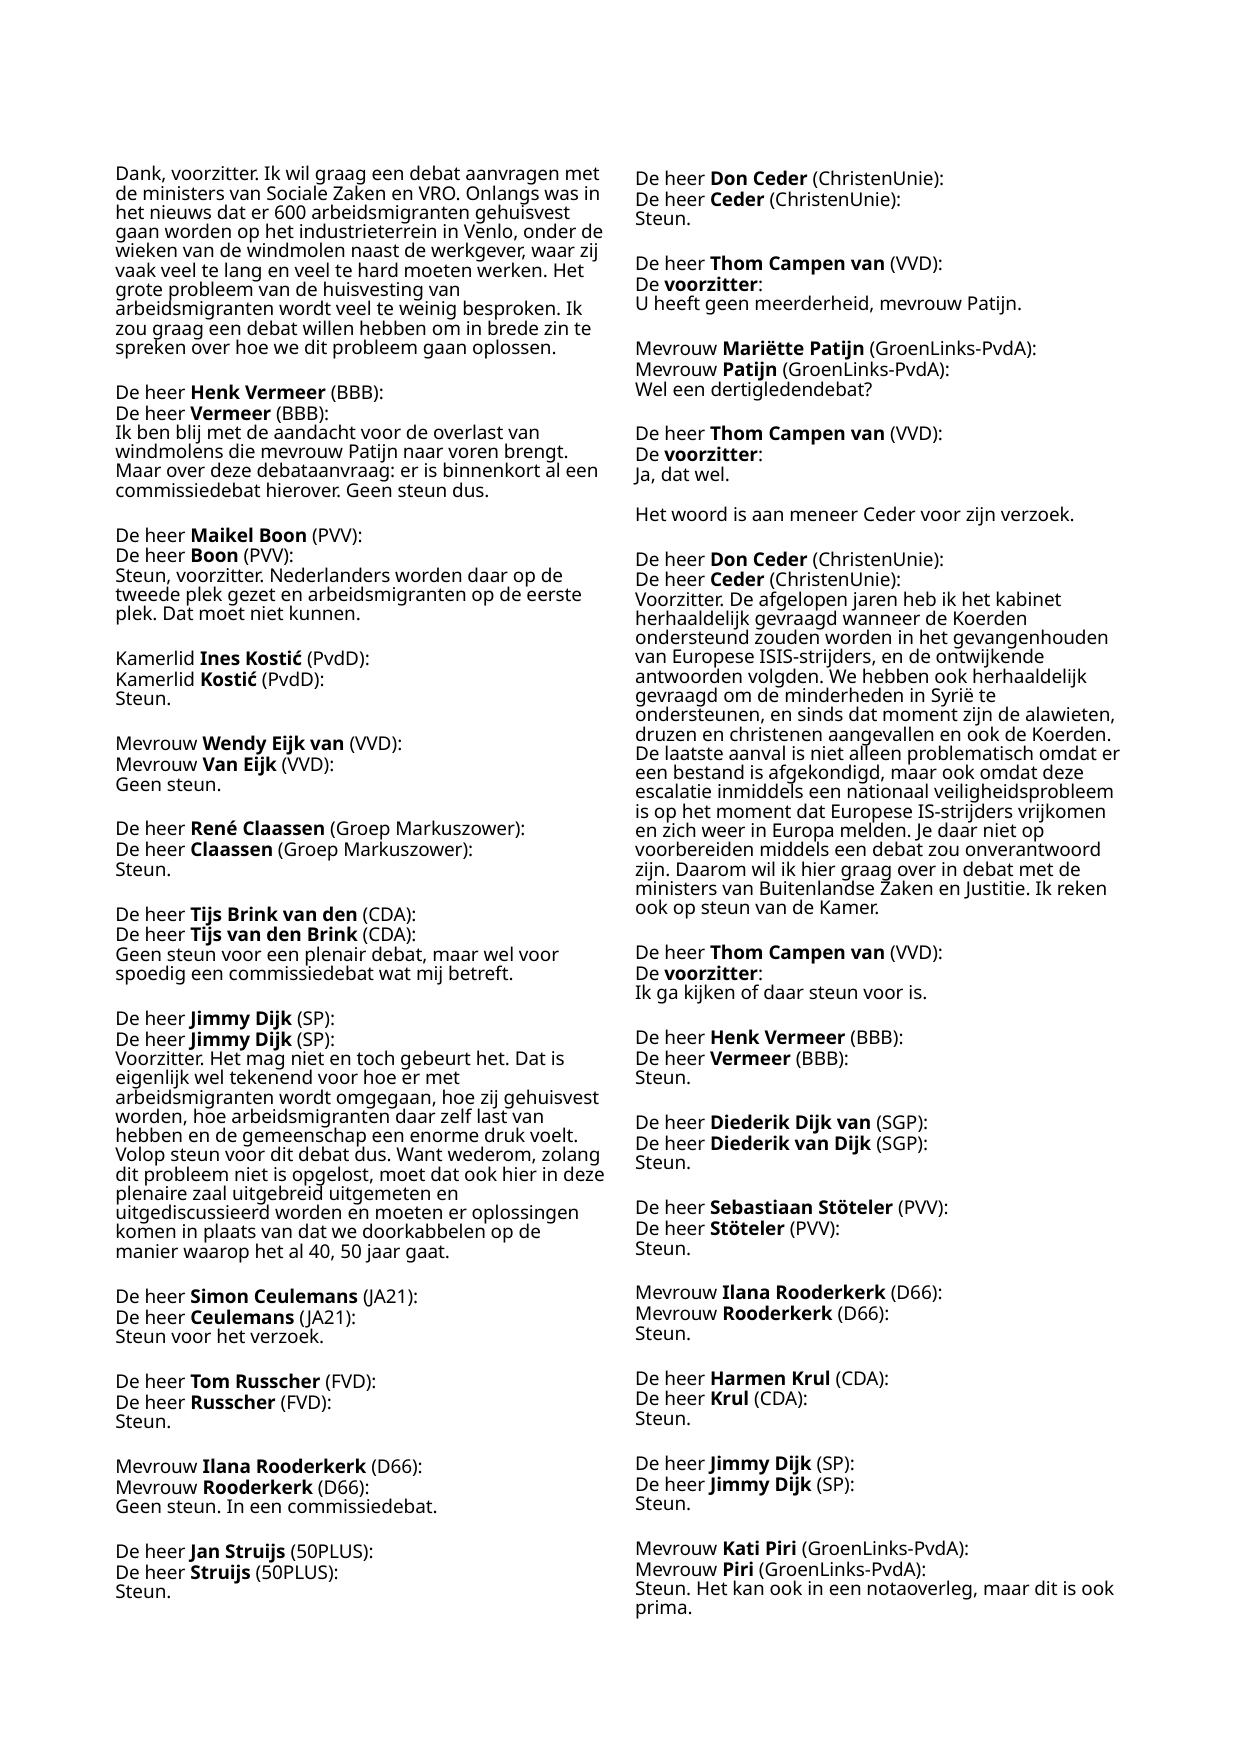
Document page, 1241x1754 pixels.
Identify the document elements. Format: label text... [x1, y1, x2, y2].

text Steun. [115, 861, 605, 880]
text Ja, dat wel. [635, 466, 1125, 485]
text De heer Tom Russcher (FVD): [115, 1368, 605, 1394]
text De heer René Claassen (Groep Markuszower): [115, 816, 605, 841]
text De heer Ceder (ChristenUnie): [635, 191, 1125, 210]
text De heer Jimmy Dijk (SP): [635, 1450, 1125, 1476]
text De heer Thom Campen van (VVD): [635, 250, 1125, 276]
text Mevrouw Rooderkerk (D66): [115, 1479, 605, 1498]
text Mevrouw Rooderkerk (D66): [635, 1305, 1125, 1324]
text De heer Stöteler (PVV): [635, 1220, 1125, 1239]
text De heer Ceulemans (JA21): [115, 1309, 605, 1328]
text De heer Thom Campen van (VVD): [635, 421, 1125, 446]
text Steun. [115, 690, 605, 710]
text Voorzitter. De afgelopen jaren heb ik het kabinet herhaaldelijk gevraagd wanneer de Koerden ondersteund zouden worden in het gevangenhouden van Europese ISIS-strijders, en de ontwijkende antwoorden volgden. We hebben ook herhaaldelijk gevraagd om de minderheden in Syrië te ondersteunen, en sinds dat moment zijn de alawieten, druzen en christenen aangevallen en ook de Koerden. De laatste aanval is niet alleen problematisch omdat er een bestand is afgekondigd, maar ook omdat deze escalatie inmiddels een nationaal veiligheidsprobleem is op het moment dat Europese IS-strijders vrijkomen en zich weer in Europa melden. Je daar niet op voorbereiden middels een debat zou onverantwoord zijn. Daarom wil ik hier graag over in debat met de ministers van Buitenlandse Zaken en Justitie. Ik reken ook op steun van de Kamer. [635, 591, 1125, 918]
text Mevrouw Patijn (GroenLinks-PvdA): [635, 361, 1125, 381]
text Mevrouw Wendy Eijk van (VVD): [115, 731, 605, 756]
text Het woord is aan meneer Ceder voor zijn verzoek. [635, 506, 1125, 525]
text De heer Jimmy Dijk (SP): [115, 1005, 605, 1031]
text De heer Russcher (FVD): [115, 1394, 605, 1413]
text Kamerlid Kostić (PvdD): [115, 671, 605, 690]
text U heeft geen meerderheid, mevrouw Patijn. [635, 295, 1125, 315]
text De voorzitter: [635, 276, 1125, 295]
text Steun. [635, 1069, 1125, 1088]
text De heer Diederik Dijk van (SGP): [635, 1109, 1125, 1135]
text Mevrouw Mariëtte Patijn (GroenLinks-PvdA): [635, 336, 1125, 361]
text De heer Henk Vermeer (BBB): [115, 379, 605, 404]
text De heer Harmen Krul (CDA): [635, 1365, 1125, 1390]
text De heer Ceder (ChristenUnie): [635, 571, 1125, 591]
text Wel een dertigledendebat? [635, 381, 1125, 400]
text De voorzitter: [635, 446, 1125, 466]
text De heer Vermeer (BBB): [115, 404, 605, 424]
text Geen steun voor een plenair debat, maar wel voor spoedig een commissiedebat wat mij betreft. [115, 946, 605, 984]
text Geen steun. In een commissiedebat. [115, 1498, 605, 1517]
text De heer Jan Struijs (50PLUS): [115, 1538, 605, 1564]
text Mevrouw Piri (GroenLinks-PvdA): [635, 1561, 1125, 1580]
text De heer Maikel Boon (PVV): [115, 522, 605, 547]
text Mevrouw Ilana Rooderkerk (D66): [635, 1279, 1125, 1305]
text De heer Henk Vermeer (BBB): [635, 1024, 1125, 1050]
text De heer Don Ceder (ChristenUnie): [635, 165, 1125, 191]
text Voorzitter. Het mag niet en toch gebeurt het. Dat is eigenlijk wel tekenend voor hoe er met arbeidsmigranten wordt omgegaan, hoe zij gehuisvest worden, hoe arbeidsmigranten daar zelf last van hebben en de gemeenschap een enorme druk voelt. Volop steun voor dit debat dus. Want wederom, zolang dit probleem niet is opgelost, moet dat ook hier in deze plenaire zaal uitgebreid uitgemeten en uitgediscussieerd worden en moeten er oplossingen komen in plaats van dat we doorkabbelen op de manier waarop het al 40, 50 jaar gaat. [115, 1050, 605, 1262]
text Mevrouw Ilana Rooderkerk (D66): [115, 1453, 605, 1479]
text De heer Claassen (Groep Markuszower): [115, 841, 605, 861]
text Steun voor het verzoek. [115, 1328, 605, 1347]
text De heer Sebastiaan Stöteler (PVV): [635, 1194, 1125, 1220]
text Steun, voorzitter. Nederlanders worden daar op de tweede plek gezet en arbeidsmigranten op de eerste plek. Dat moet niet kunnen. [115, 567, 605, 624]
text De heer Jimmy Dijk (SP): [635, 1476, 1125, 1495]
text De heer Jimmy Dijk (SP): [115, 1031, 605, 1050]
text Mevrouw Van Eijk (VVD): [115, 756, 605, 776]
text Steun. [635, 1410, 1125, 1429]
text De heer Struijs (50PLUS): [115, 1564, 605, 1583]
text De heer Diederik van Dijk (SGP): [635, 1135, 1125, 1154]
text De heer Don Ceder (ChristenUnie): [635, 546, 1125, 571]
text De voorzitter: [635, 965, 1125, 984]
text De heer Tijs van den Brink (CDA): [115, 926, 605, 946]
text De heer Tijs Brink van den (CDA): [115, 901, 605, 926]
text Steun. [635, 1495, 1125, 1514]
text De heer Boon (PVV): [115, 547, 605, 567]
text Steun. [635, 1324, 1125, 1344]
text Steun. Het kan ook in een notaoverleg, maar dit is ook prima. [635, 1580, 1125, 1618]
text De heer Vermeer (BBB): [635, 1050, 1125, 1069]
text De heer Simon Ceulemans (JA21): [115, 1283, 605, 1309]
text Ik ga kijken of daar steun voor is. [635, 984, 1125, 1003]
text Ik ben blij met de aandacht voor de overlast van windmolens die mevrouw Patijn naar voren brengt. Maar over deze debataanvraag: er is binnenkort al een commissiedebat hierover. Geen steun dus. [115, 424, 605, 501]
text Steun. [115, 1583, 605, 1602]
text Geen steun. [115, 776, 605, 795]
text Dank, voorzitter. Ik wil graag een debat aanvragen met de ministers van Sociale Zaken en VRO. Onlangs was in het nieuws dat er 600 arbeidsmigranten gehuisvest gaan worden op het industrieterrein in Venlo, onder de wieken van de windmolen naast de werkgever, waar zij vaak veel te lang en veel te hard moeten werken. Het grote probleem van de huisvesting van arbeidsmigranten wordt veel te weinig besproken. Ik zou graag een debat willen hebben om in brede zin te spreken over hoe we dit probleem gaan oplossen. [115, 165, 605, 358]
text De heer Krul (CDA): [635, 1390, 1125, 1410]
text Steun. [115, 1413, 605, 1432]
text Kamerlid Ines Kostić (PvdD): [115, 645, 605, 671]
text De heer Thom Campen van (VVD): [635, 939, 1125, 965]
text Steun. [635, 210, 1125, 229]
text Steun. [635, 1154, 1125, 1174]
text Mevrouw Kati Piri (GroenLinks-PvdA): [635, 1535, 1125, 1561]
text Steun. [635, 1239, 1125, 1259]
